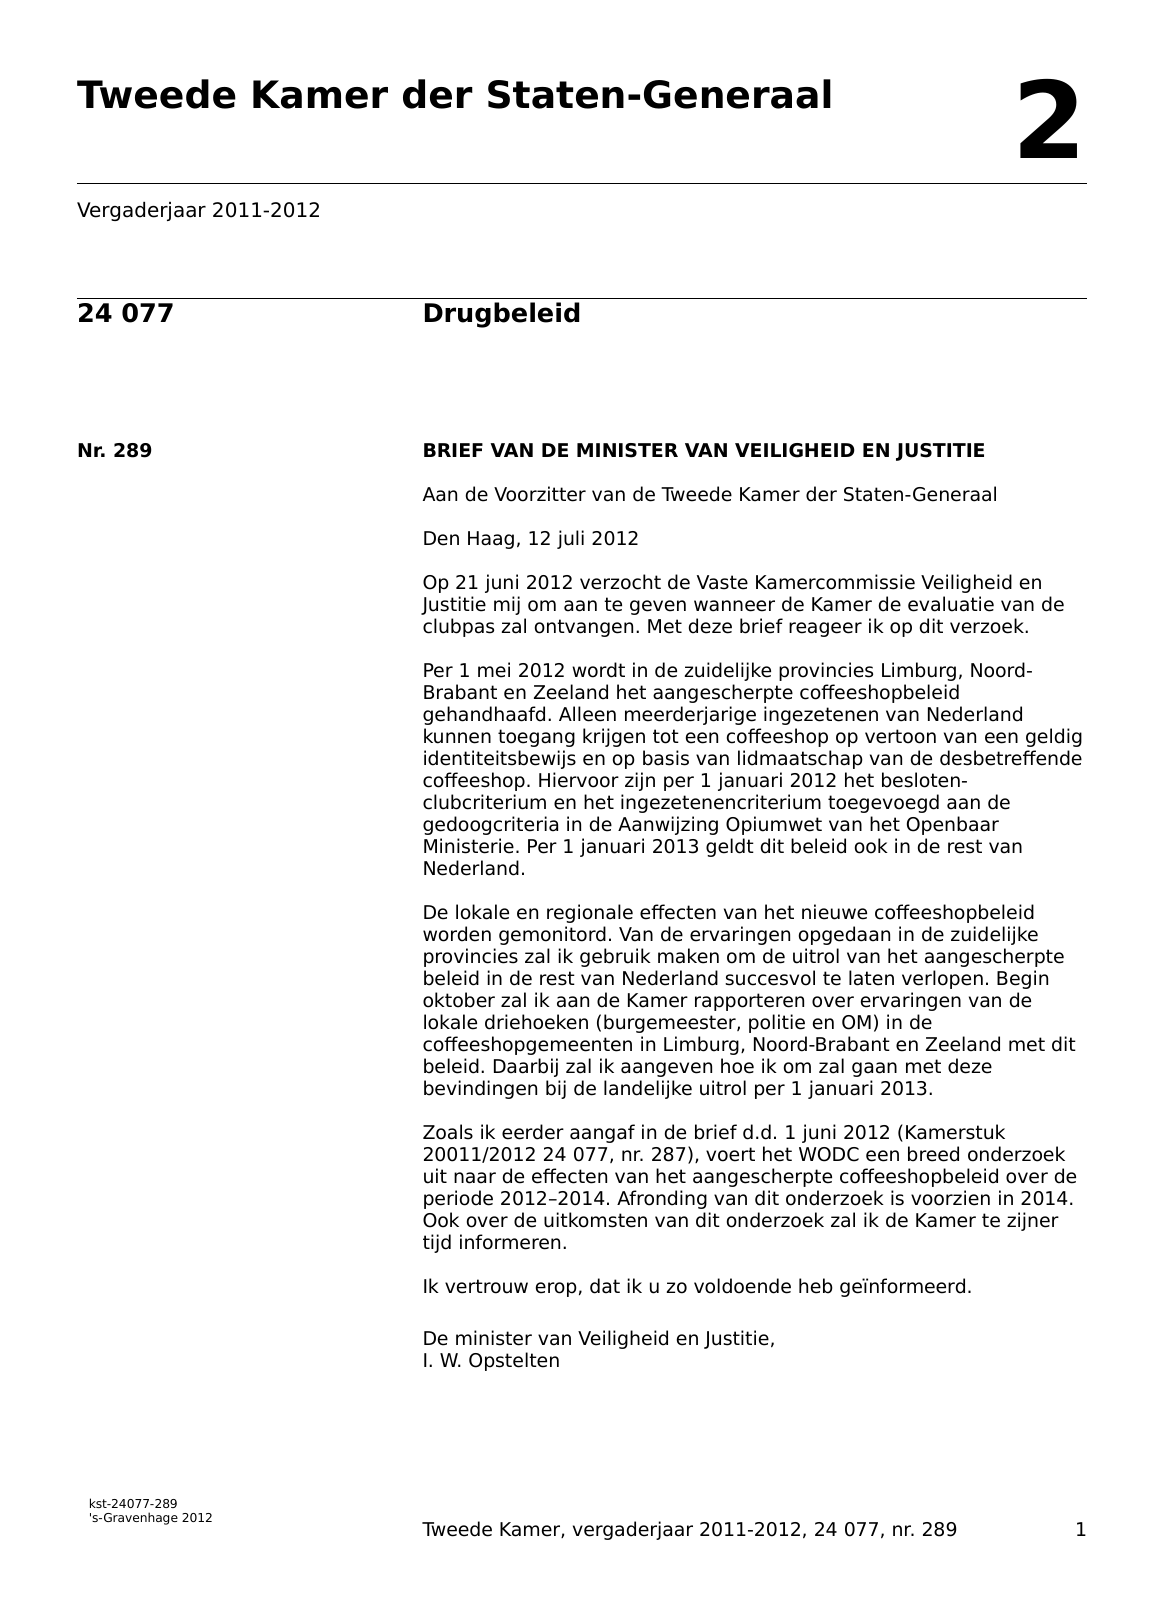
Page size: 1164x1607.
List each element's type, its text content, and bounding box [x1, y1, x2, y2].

table_header 2 [886, 59, 1087, 183]
text Per 1 mei 2012 wordt in de zuidelijke provincies Limburg, Noord-Brabant en Zeeland het aangescherpte coffeeshopbeleid gehandhaafd. Alleen meerderjarige ingezetenen van Nederland kunnen toegang krijgen tot een coffeeshop op vertoon van een geldig identiteitsbewijs en op basis van lidmaatschap van de desbetreffende coffeeshop. Hiervoor zijn per 1 januari 2012 het besloten-clubcriterium en het ingezetenencriterium toegevoegd aan de gedoogcriteria in de Aanwijzing Opiumwet van het Openbaar Ministerie. Per 1 januari 2013 geldt dit beleid ook in de rest van Nederland. [422, 660, 1087, 880]
text Den Haag, 12 juli 2012 [422, 528, 1087, 550]
subtitle 24 077 Drugbeleid [77, 299, 1087, 329]
text Zoals ik eerder aangaf in de brief d.d. 1 juni 2012 (Kamerstuk 20011/2012 24 077, nr. 287), voert het WODC een breed onderzoek uit naar de effecten van het aangescherpte coffeeshopbeleid over de periode 2012–2014. Afronding van dit onderzoek is voorzien in 2014. Ook over de uitkomsten van dit onderzoek zal ik de Kamer te zijner tijd informeren. [422, 1122, 1087, 1254]
text Op 21 juni 2012 verzocht de Vaste Kamercommissie Veiligheid en Justitie mij om aan te geven wanneer de Kamer de evaluatie van de clubpas zal ontvangen. Met deze brief reageer ik op dit verzoek. [422, 572, 1087, 638]
table_header Tweede Kamer der Staten-Generaal [77, 59, 886, 183]
text De minister van Veiligheid en Justitie, I. W. Opstelten [422, 1328, 1087, 1372]
subtitle Nr. 289 BRIEF VAN DE MINISTER VAN VEILIGHEID EN JUSTITIE [77, 440, 1087, 462]
text Aan de Voorzitter van de Tweede Kamer der Staten-Generaal [422, 484, 1087, 506]
text kst-24077-289 [88, 1497, 323, 1511]
text Ik vertrouw erop, dat ik u zo voldoende heb geïnformeerd. [422, 1276, 1087, 1298]
table_cell Vergaderjaar 2011-2012 [77, 184, 1087, 298]
text 's-Gravenhage 2012 [88, 1511, 323, 1525]
text De lokale en regionale effecten van het nieuwe coffeeshopbeleid worden gemonitord. Van de ervaringen opgedaan in de zuidelijke provincies zal ik gebruik maken om de uitrol van het aangescherpte beleid in de rest van Nederland succesvol te laten verlopen. Begin oktober zal ik aan de Kamer rapporteren over ervaringen van de lokale driehoeken (burgemeester, politie en OM) in de coffeeshopgemeenten in Limburg, Noord-Brabant en Zeeland met dit beleid. Daarbij zal ik aangeven hoe ik om zal gaan met deze bevindingen bij de landelijke uitrol per 1 januari 2013. [422, 902, 1087, 1100]
